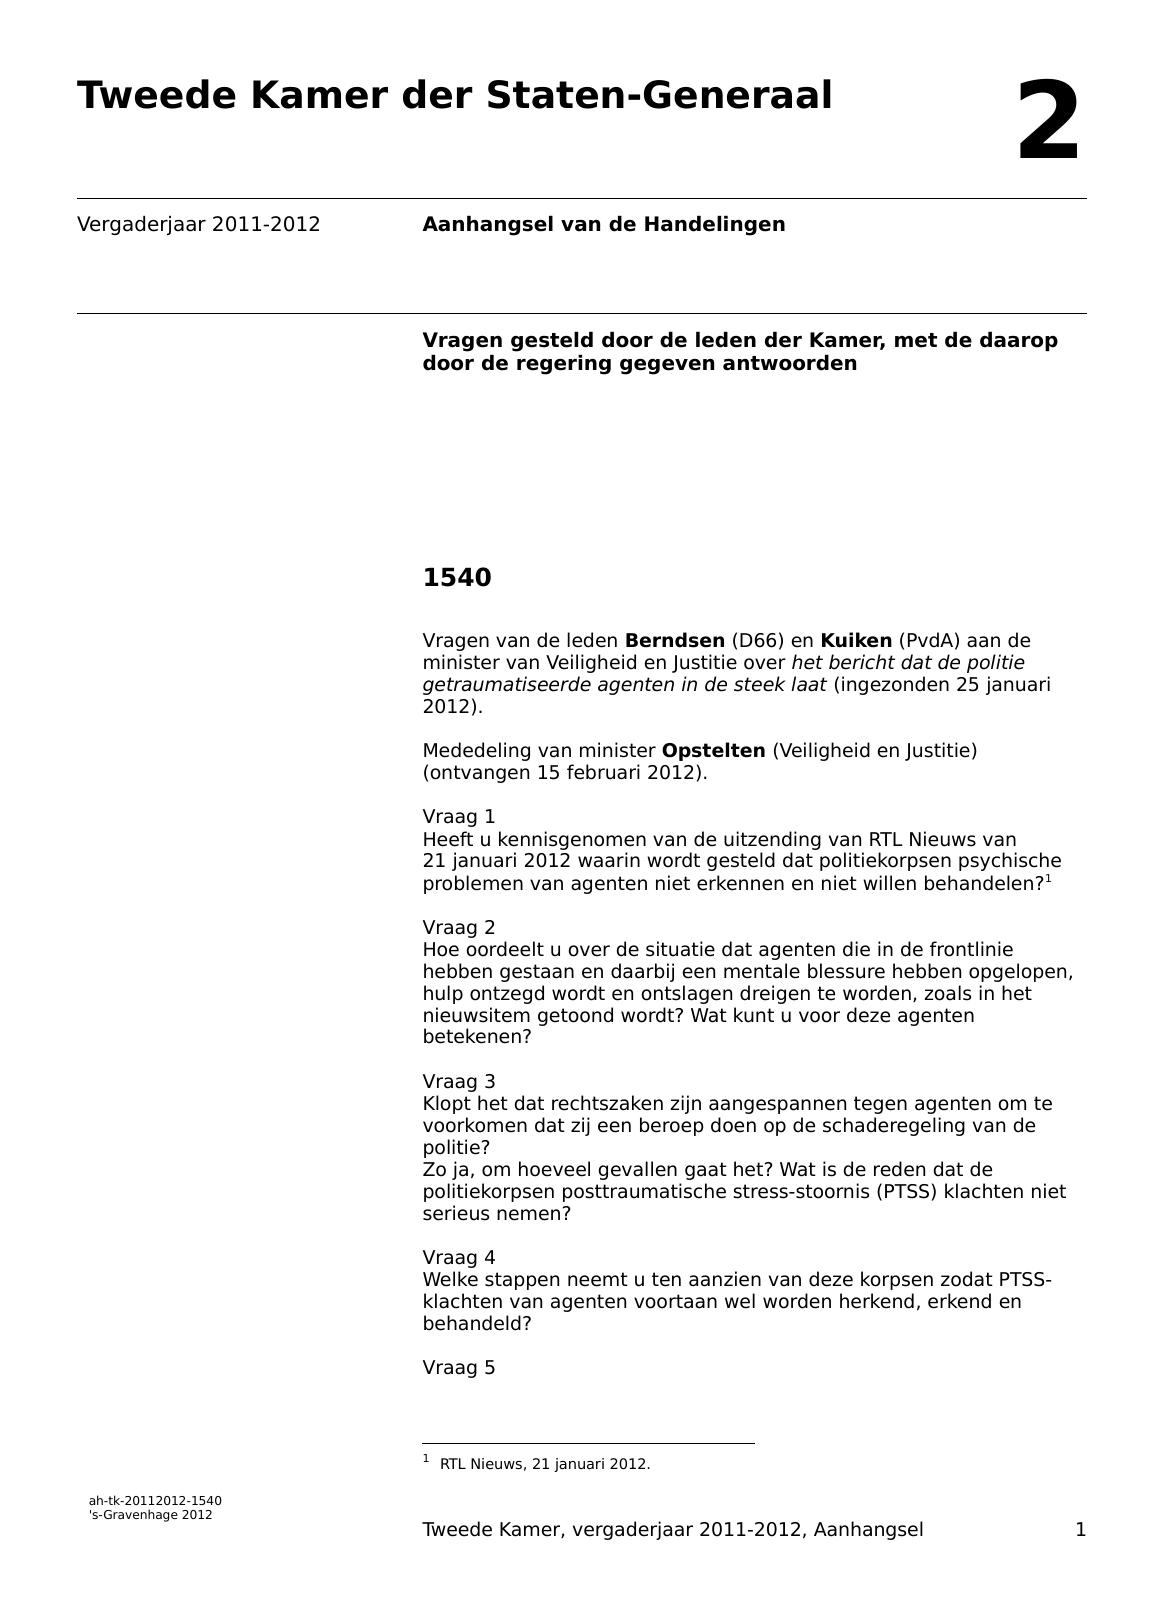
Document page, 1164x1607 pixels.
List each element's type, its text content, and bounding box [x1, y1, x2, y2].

text Welke stappen neemt u ten aanzien van deze korpsen zodat PTSS-klachten van agenten voortaan wel worden herkend, erkend en behandeld? [422, 1269, 1087, 1334]
text Klopt het dat rechtszaken zijn aangespannen tegen agenten om te voorkomen dat zij een beroep doen op de schaderegeling van de politie? [422, 1093, 1087, 1158]
table_cell Vragen gesteld door de leden der Kamer, met de daarop door de regering gegeven antwoorden [422, 314, 1087, 375]
text Vraag 2 [422, 917, 1087, 938]
text 1540 [422, 563, 1087, 592]
text RTL Nieuws, 21 januari 2012. [422, 1452, 1087, 1474]
table_cell [77, 314, 422, 375]
text Vraag 5 [422, 1357, 1087, 1379]
text Hoe oordeelt u over de situatie dat agenten die in de frontlinie hebben gestaan en daarbij een mentale blessure hebben opgelopen, hulp ontzegd wordt en ontslagen dreigen te worden, zoals in het nieuwsitem getoond wordt? Wat kunt u voor deze agenten betekenen? [422, 938, 1087, 1048]
text Vraag 3 [422, 1071, 1087, 1093]
text Heeft u kennisgenomen van de uitzending van RTL Nieuws van 21 januari 2012 waarin wordt gesteld dat politiekorpsen psychische problemen van agenten niet erkennen en niet willen behandelen? [422, 828, 1087, 894]
table_cell Aanhangsel van de Handelingen [422, 199, 1087, 313]
table_header 2 [886, 59, 1087, 198]
text Mededeling van minister Opstelten (Veiligheid en Justitie) (ontvangen 15 februari 2012). [422, 740, 1087, 784]
text Vragen van de leden Berndsen (D66) en Kuiken (PvdA) aan de minister van Veiligheid en Justitie over het bericht dat de politie getraumatiseerde agenten in de steek laat (ingezonden 25 januari 2012). [422, 630, 1087, 718]
text Zo ja, om hoeveel gevallen gaat het? Wat is de reden dat de politiekorpsen posttraumatische stress-stoornis (PTSS) klachten niet serieus nemen? [422, 1158, 1087, 1224]
text Vraag 1 [422, 806, 1087, 828]
text 's-Gravenhage 2012 [88, 1508, 323, 1522]
text ah-tk-20112012-1540 [88, 1494, 323, 1508]
text Vraag 4 [422, 1247, 1087, 1269]
table_header Tweede Kamer der Staten-Generaal [77, 59, 886, 198]
table_cell Vergaderjaar 2011-2012 [77, 199, 422, 313]
